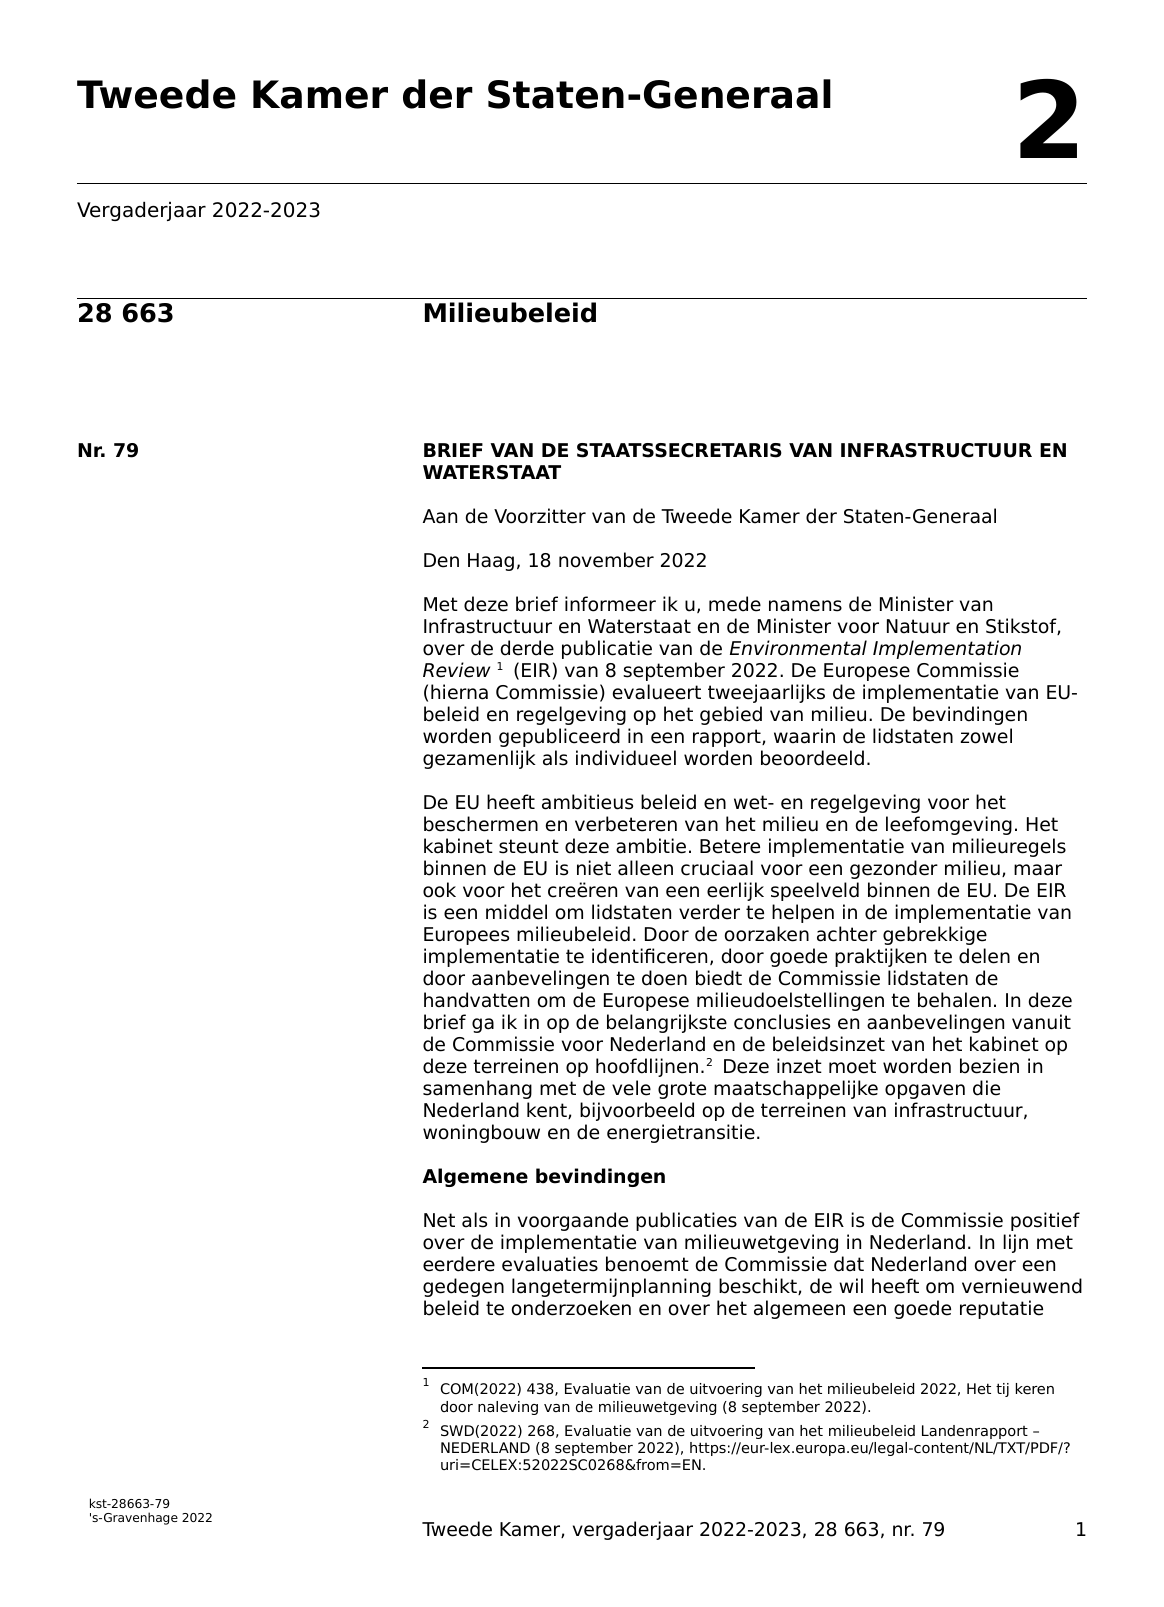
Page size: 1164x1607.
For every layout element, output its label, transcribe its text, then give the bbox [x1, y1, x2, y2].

text Met deze brief informeer ik u, mede namens de Minister van Infrastructuur en Waterstaat en de Minister voor Natuur en Stikstof, over de derde publicatie van de Environmental Implementation Review (EIR) van 8 september 2022. De Europese Commissie (hierna Commissie) evalueert tweejaarlijks de implementatie van EU-beleid en regelgeving op het gebied van milieu. De bevindingen worden gepubliceerd in een rapport, waarin de lidstaten zowel gezamenlijk als individueel worden beoordeeld. [422, 594, 1087, 770]
text COM(2022) 438, Evaluatie van de uitvoering van het milieubeleid 2022, Het tij keren door naleving van de milieuwetgeving (8 september 2022). [422, 1377, 1087, 1416]
text SWD(2022) 268, Evaluatie van de uitvoering van het milieubeleid Landenrapport – NEDERLAND (8 september 2022), https://eur-lex.europa.eu/legal-content/NL/TXT/PDF/?uri=CELEX:52022SC0268&from=EN. [422, 1418, 1087, 1474]
text Net als in voorgaande publicaties van de EIR is de Commissie positief over de implementatie van milieuwetgeving in Nederland. In lijn met eerdere evaluaties benoemt de Commissie dat Nederland over een gedegen langetermijnplanning beschikt, de wil heeft om vernieuwend beleid te onderzoeken en over het algemeen een goede reputatie [422, 1210, 1087, 1320]
subtitle Nr. 79 BRIEF VAN DE STAATSSECRETARIS VAN INFRASTRUCTUUR EN WATERSTAAT [77, 440, 1087, 484]
table_header Tweede Kamer der Staten-Generaal [77, 59, 886, 183]
text Den Haag, 18 november 2022 [422, 550, 1087, 572]
subtitle Algemene bevindingen [422, 1166, 1087, 1188]
table_header 2 [886, 59, 1087, 183]
table_cell Vergaderjaar 2022-2023 [77, 184, 1087, 298]
text De EU heeft ambitieus beleid en wet- en regelgeving voor het beschermen en verbeteren van het milieu en de leefomgeving. Het kabinet steunt deze ambitie. Betere implementatie van milieuregels binnen de EU is niet alleen cruciaal voor een gezonder milieu, maar ook voor het creëren van een eerlijk speelveld binnen de EU. De EIR is een middel om lidstaten verder te helpen in de implementatie van Europees milieubeleid. Door de oorzaken achter gebrekkige implementatie te identificeren, door goede praktijken te delen en door aanbevelingen te doen biedt de Commissie lidstaten de handvatten om de Europese milieudoelstellingen te behalen. In deze brief ga ik in op de belangrijkste conclusies en aanbevelingen vanuit de Commissie voor Nederland en de beleidsinzet van het kabinet op deze terreinen op hoofdlijnen. Deze inzet moet worden bezien in samenhang met de vele grote maatschappelijke opgaven die Nederland kent, bijvoorbeeld op de terreinen van infrastructuur, woningbouw en de energietransitie. [422, 792, 1087, 1144]
text 's-Gravenhage 2022 [88, 1511, 323, 1525]
text kst-28663-79 [88, 1497, 323, 1511]
subtitle 28 663 Milieubeleid [77, 299, 1087, 329]
text Aan de Voorzitter van de Tweede Kamer der Staten-Generaal [422, 506, 1087, 528]
